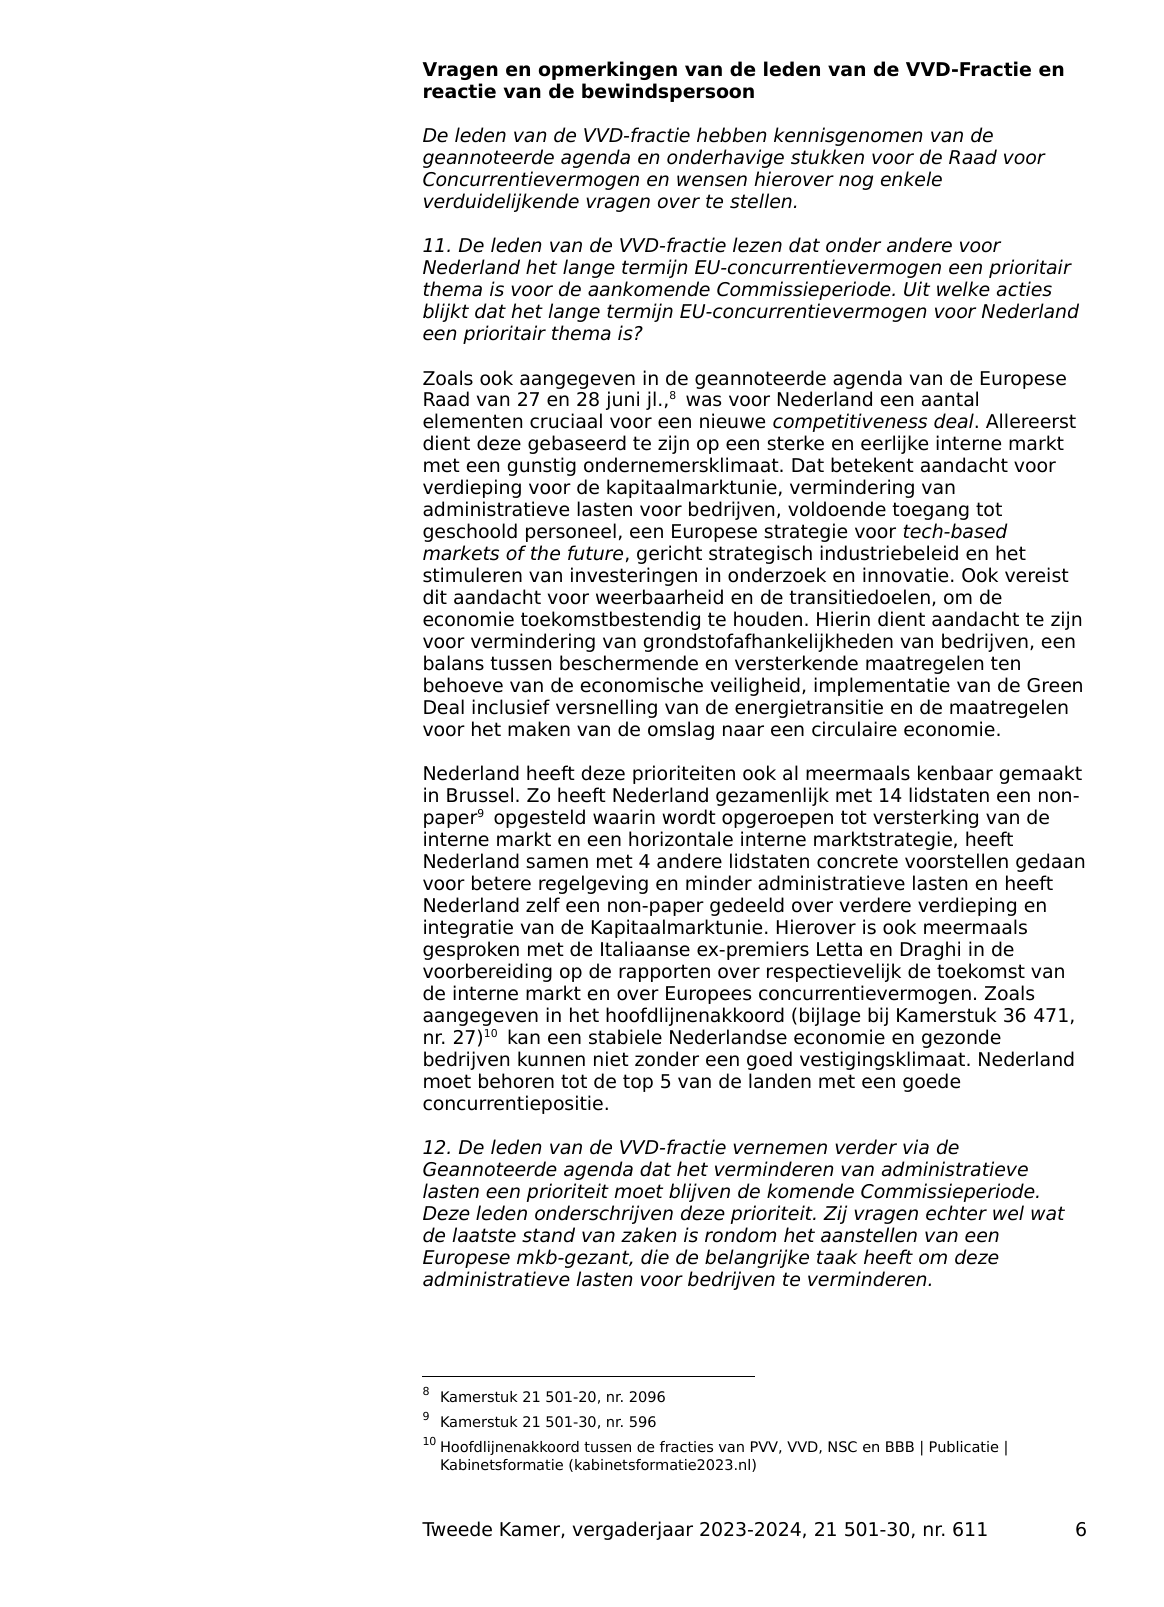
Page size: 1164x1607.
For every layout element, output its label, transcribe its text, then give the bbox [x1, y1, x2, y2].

text Hoofdlijnenakkoord tussen de fracties van PVV, VVD, NSC en BBB | Publicatie | Kabinetsformatie (kabinetsformatie2023.nl) [422, 1435, 1087, 1474]
text De leden van de VVD-fractie hebben kennisgenomen van de geannoteerde agenda en onderhavige stukken voor de Raad voor Concurrentievermogen en wensen hierover nog enkele verduidelijkende vragen over te stellen. [422, 125, 1087, 213]
text Nederland heeft deze prioriteiten ook al meermaals kenbaar gemaakt in Brussel. Zo heeft Nederland gezamenlijk met 14 lidstaten een non-paper opgesteld waarin wordt opgeroepen tot versterking van de interne markt en een horizontale interne marktstrategie, heeft Nederland samen met 4 andere lidstaten concrete voorstellen gedaan voor betere regelgeving en minder administratieve lasten en heeft Nederland zelf een non-paper gedeeld over verdere verdieping en integratie van de Kapitaalmarktunie. Hierover is ook meermaals gesproken met de Italiaanse ex-premiers Letta en Draghi in de voorbereiding op de rapporten over respectievelijk de toekomst van de interne markt en over Europees concurrentievermogen. Zoals aangegeven in het hoofdlijnenakkoord (bijlage bij Kamerstuk 36 471, nr. 27) kan een stabiele Nederlandse economie en gezonde bedrijven kunnen niet zonder een goed vestigingsklimaat. Nederland moet behoren tot de top 5 van de landen met een goede concurrentiepositie. [422, 763, 1087, 1115]
text 12. De leden van de VVD-fractie vernemen verder via de Geannoteerde agenda dat het verminderen van administratieve lasten een prioriteit moet blijven de komende Commissieperiode. Deze leden onderschrijven deze prioriteit. Zij vragen echter wel wat de laatste stand van zaken is rondom het aanstellen van een Europese mkb-gezant, die de belangrijke taak heeft om deze administratieve lasten voor bedrijven te verminderen. [422, 1137, 1087, 1291]
text 11. De leden van de VVD-fractie lezen dat onder andere voor Nederland het lange termijn EU-concurrentievermogen een prioritair thema is voor de aankomende Commissieperiode. Uit welke acties blijkt dat het lange termijn EU-concurrentievermogen voor Nederland een prioritair thema is? [422, 235, 1087, 345]
subtitle Vragen en opmerkingen van de leden van de VVD-Fractie en reactie van de bewindspersoon [422, 59, 1087, 103]
text Zoals ook aangegeven in de geannoteerde agenda van de Europese Raad van 27 en 28 juni jl., was voor Nederland een aantal elementen cruciaal voor een nieuwe competitiveness deal. Allereerst dient deze gebaseerd te zijn op een sterke en eerlijke interne markt met een gunstig ondernemersklimaat. Dat betekent aandacht voor verdieping voor de kapitaalmarktunie, vermindering van administratieve lasten voor bedrijven, voldoende toegang tot geschoold personeel, een Europese strategie voor tech-based markets of the future, gericht strategisch industriebeleid en het stimuleren van investeringen in onderzoek en innovatie. Ook vereist dit aandacht voor weerbaarheid en de transitiedoelen, om de economie toekomstbestendig te houden. Hierin dient aandacht te zijn voor vermindering van grondstofafhankelijkheden van bedrijven, een balans tussen beschermende en versterkende maatregelen ten behoeve van de economische veiligheid, implementatie van de Green Deal inclusief versnelling van de energietransitie en de maatregelen voor het maken van de omslag naar een circulaire economie. [422, 367, 1087, 741]
text Kamerstuk 21 501-30, nr. 596 [422, 1410, 1087, 1432]
text Kamerstuk 21 501-20, nr. 2096 [422, 1385, 1087, 1407]
